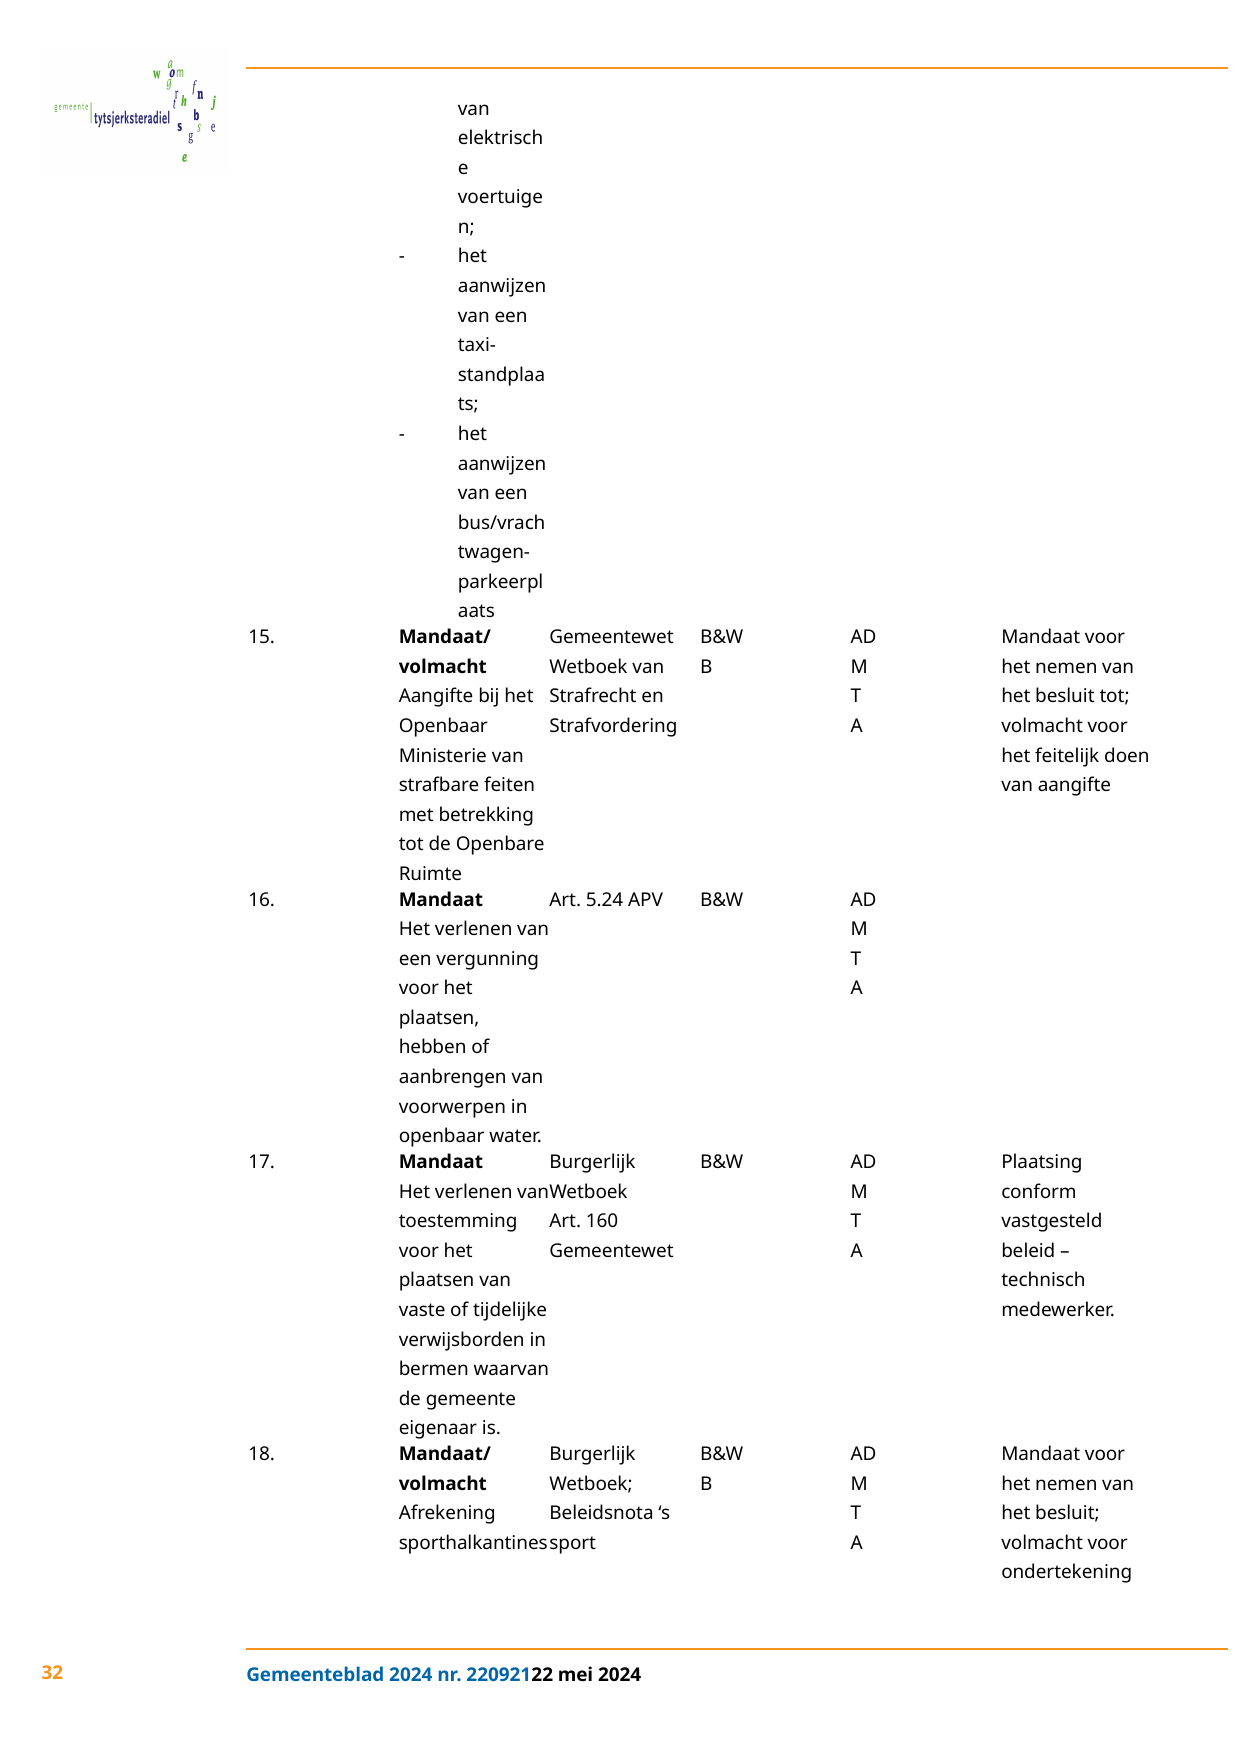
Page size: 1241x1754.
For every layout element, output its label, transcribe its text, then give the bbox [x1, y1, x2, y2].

table_cell Mandaat/volmacht Afrekening sporthalkantines [399, 1440, 549, 1584]
table_cell [248, 95, 398, 623]
table_cell B&W B [700, 1440, 850, 1584]
table_cell [1001, 95, 1152, 623]
picture [41, 47, 231, 172]
table_cell Mandaat voor het nemen van het besluit tot; volmacht voor het feitelijk doen van aangifte [1001, 624, 1152, 886]
table_cell 18. [248, 1440, 398, 1584]
table_cell AD M T A [850, 1148, 1001, 1440]
table_cell Gemeentewet Wetboek van Strafrecht en Strafvordering [549, 624, 700, 886]
table_cell Art. 5.24 APV [549, 886, 700, 1148]
table_cell AD M T A [850, 1440, 1001, 1584]
table_cell Burgerlijk Wetboek Art. 160 Gemeentewet [549, 1148, 700, 1440]
table_cell Mandaat Het verlenen van een vergunning voor het plaatsen, hebben of aanbrengen van voorwerpen in openbaar water. [399, 886, 549, 1148]
table_cell AD M T A [850, 886, 1001, 1148]
table_cell Mandaat voor het nemen van het besluit; volmacht voor ondertekening [1001, 1440, 1152, 1584]
table_cell AD M T A [850, 624, 1001, 886]
table_cell [850, 95, 1001, 623]
table_cell [1001, 886, 1152, 1148]
table_cell Plaatsing conform vastgesteld beleid – technisch medewerker. [1001, 1148, 1152, 1440]
table_cell 15. [248, 624, 398, 886]
table_cell Mandaat Het verlenen van toestemming voor het plaatsen van vaste of tijdelijke verwijsborden in bermen waarvan de gemeente eigenaar is. [399, 1148, 549, 1440]
table_cell [549, 95, 700, 623]
table_cell Mandaat/volmacht Aangifte bij het Openbaar Ministerie van strafbare feiten met betrekking tot de Openbare Ruimte [399, 624, 549, 886]
table_cell 17. [248, 1148, 398, 1440]
table_cell Burgerlijk Wetboek; Beleidsnota ‘s sport [549, 1440, 700, 1584]
table_cell B&W B [700, 624, 850, 886]
table_cell [700, 95, 850, 623]
table_cell B&W [700, 1148, 850, 1440]
table_cell van elektrische voertuigen; het aanwijzen van een taxi-standplaats; het aanwijzen van een bus/vrachtwagen- parkeerplaats [399, 95, 549, 623]
table_cell 16. [248, 886, 398, 1148]
table_cell B&W [700, 886, 850, 1148]
